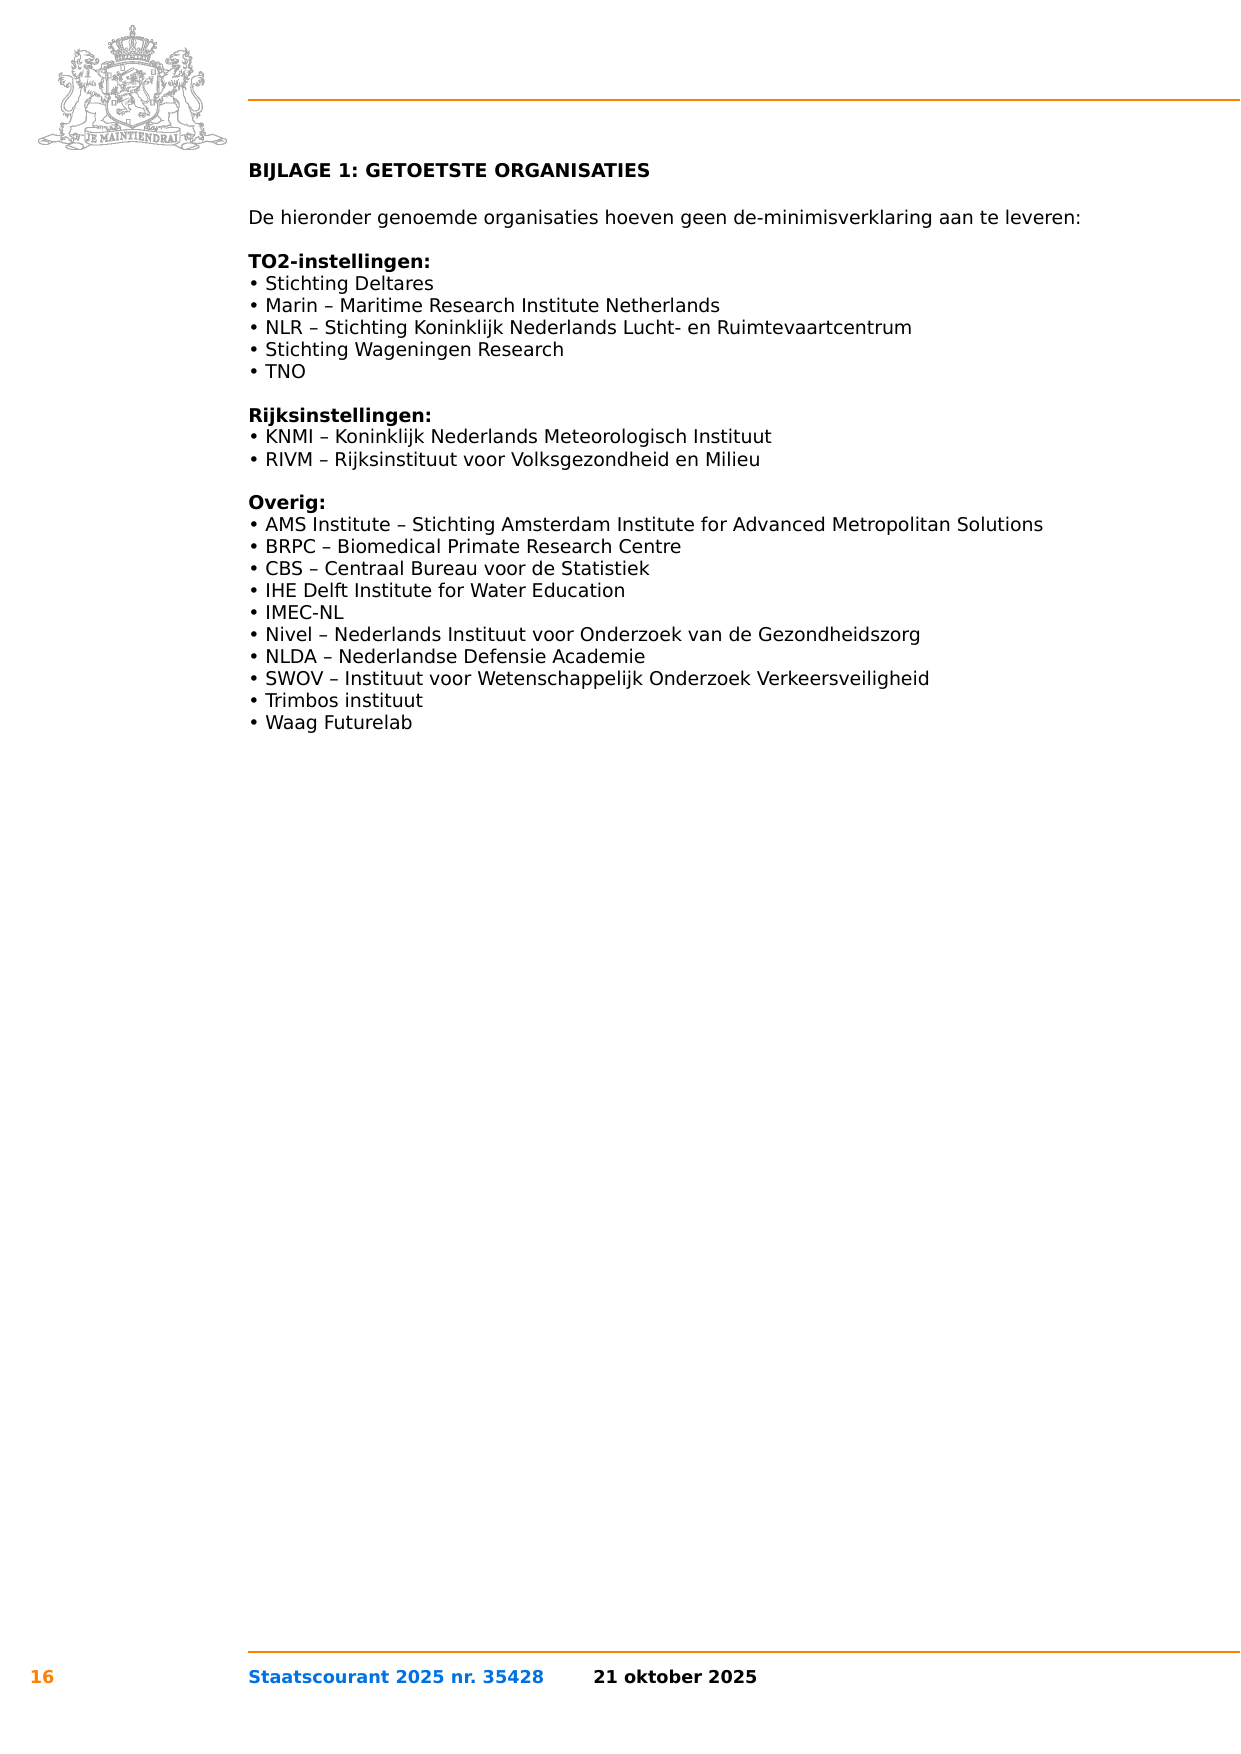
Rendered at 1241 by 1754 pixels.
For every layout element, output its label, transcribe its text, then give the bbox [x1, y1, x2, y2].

text • RIVM – Rijksinstituut voor Volksgezondheid en Milieu [248, 448, 1163, 470]
text Rijksinstellingen: [248, 404, 1163, 426]
text • NLR – Stichting Koninklijk Nederlands Lucht- en Ruimtevaartcentrum [248, 317, 1163, 339]
picture [38, 25, 227, 150]
text TO2-instellingen: [248, 251, 1163, 273]
text • AMS Institute – Stichting Amsterdam Institute for Advanced Metropolitan Solutions [248, 514, 1163, 536]
text • Stichting Deltares [248, 273, 1163, 295]
text De hieronder genoemde organisaties hoeven geen de-minimisverklaring aan te leveren: [248, 207, 1163, 229]
text • IHE Delft Institute for Water Education [248, 580, 1163, 602]
text Overig: [248, 492, 1163, 514]
subtitle BIJLAGE 1: GETOETSTE ORGANISATIES [248, 160, 1163, 182]
text • KNMI – Koninklijk Nederlands Meteorologisch Instituut [248, 426, 1163, 448]
text • CBS – Centraal Bureau voor de Statistiek [248, 558, 1163, 580]
text • Stichting Wageningen Research [248, 339, 1163, 361]
text • Nivel – Nederlands Instituut voor Onderzoek van de Gezondheidszorg [248, 624, 1163, 646]
text • IMEC-NL [248, 602, 1163, 624]
text • TNO [248, 361, 1163, 383]
text • Marin – Maritime Research Institute Netherlands [248, 295, 1163, 317]
text • NLDA – Nederlandse Defensie Academie [248, 646, 1163, 668]
text • Trimbos instituut [248, 690, 1163, 712]
text • BRPC – Biomedical Primate Research Centre [248, 536, 1163, 558]
text • Waag Futurelab [248, 712, 1163, 734]
text • SWOV – Instituut voor Wetenschappelijk Onderzoek Verkeersveiligheid [248, 668, 1163, 690]
